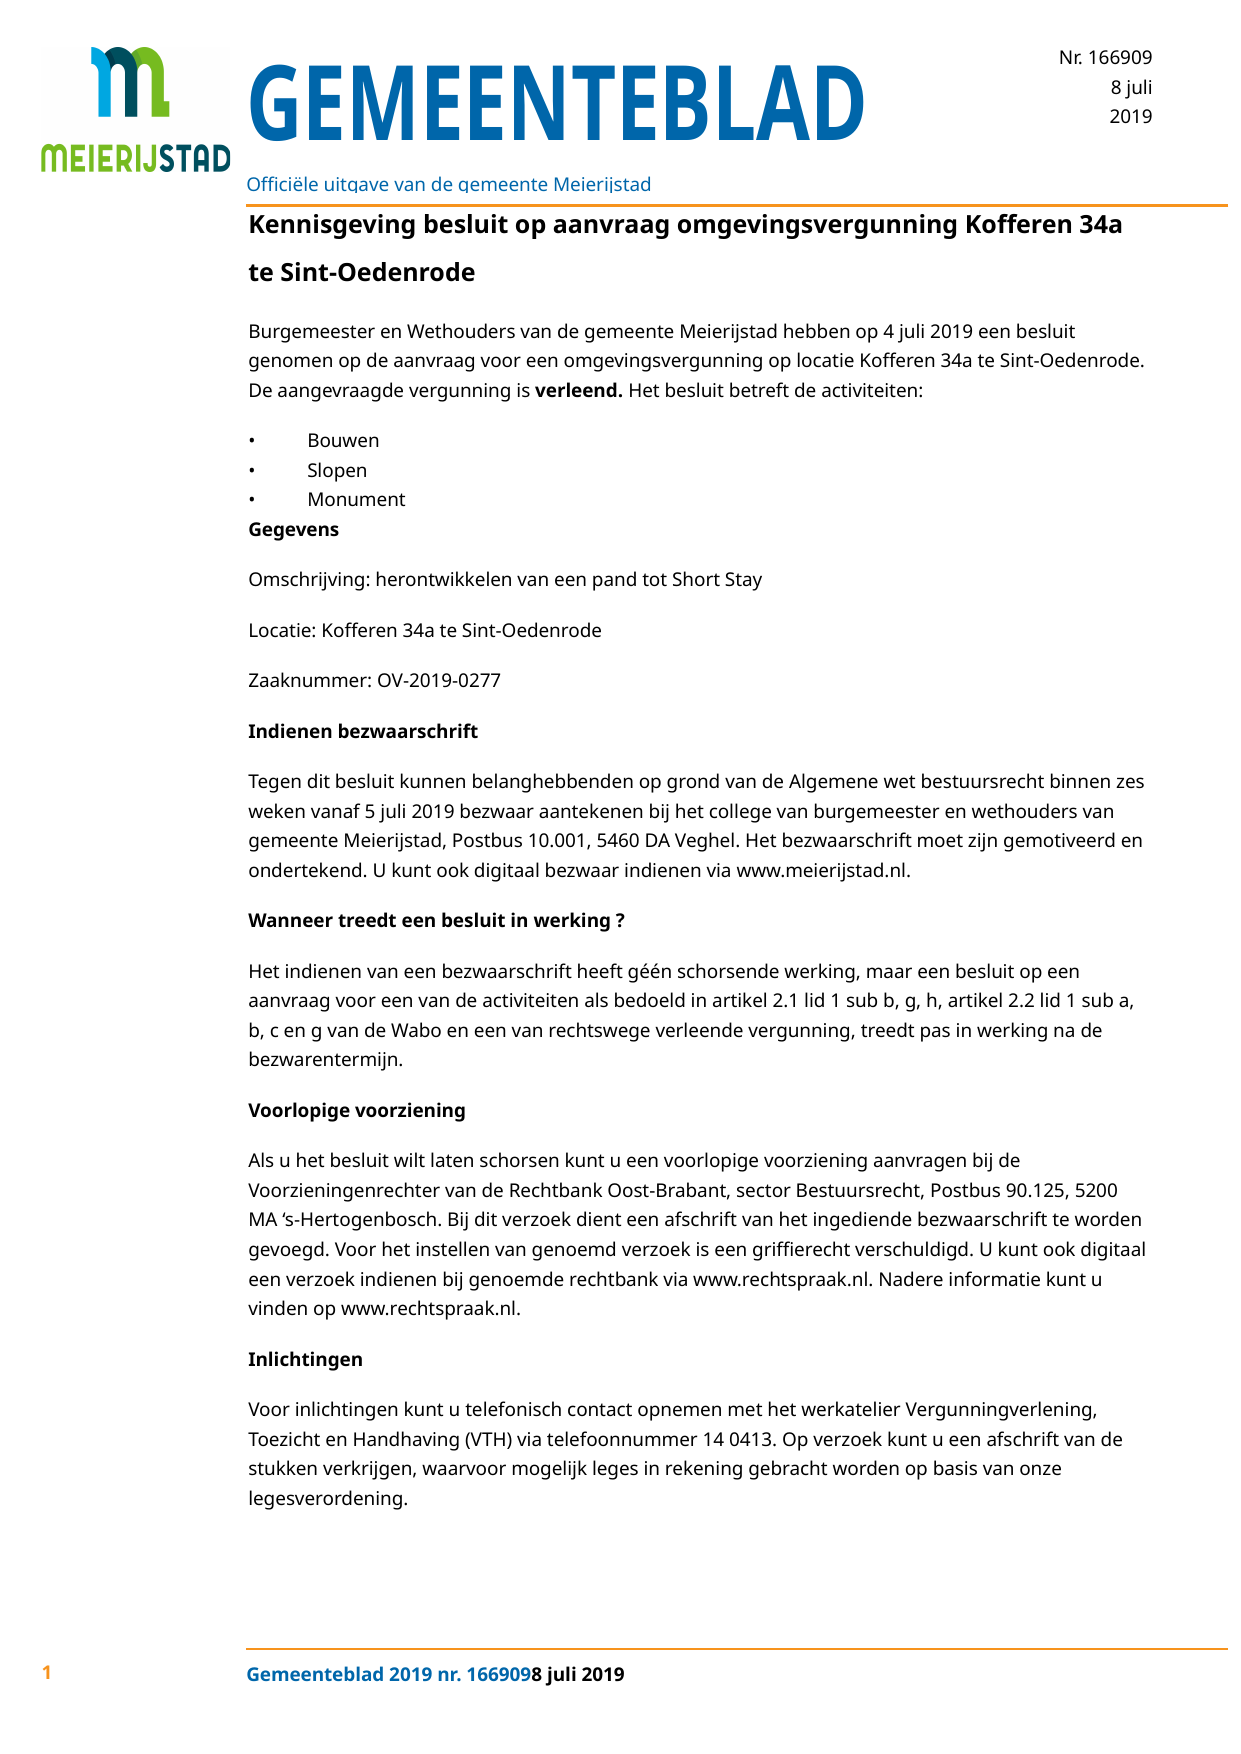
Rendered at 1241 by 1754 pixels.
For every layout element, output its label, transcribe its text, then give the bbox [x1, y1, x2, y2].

text Voorlopige voorziening [248, 1097, 1152, 1123]
text Als u het besluit wilt laten schorsen kunt u een voorlopige voorziening aanvragen bij de Voorzieningenrechter van de Rechtbank Oost-Brabant, sector Bestuursrecht, Postbus 90.125, 5200 MA ‘s-Hertogenbosch. Bij dit verzoek dient een afschrift van het ingediende bezwaarschrift te worden gevoegd. Voor het instellen van genoemd verzoek is een griffierecht verschuldigd. U kunt ook digitaal een verzoek indienen bij genoemde rechtbank via www.rechtspraak.nl. Nadere informatie kunt u vinden op www.rechtspraak.nl. [248, 1147, 1152, 1321]
list Monument [248, 487, 1152, 512]
text Kennisgeving besluit op aanvraag omgevingsvergunning Kofferen 34a te Sint-Oedenrode [248, 207, 1152, 288]
text Inlichtingen [248, 1346, 1152, 1372]
text Zaaknummer: OV-2019-0277 [248, 667, 1152, 693]
text Gegevens [248, 516, 1152, 542]
list Slopen [248, 457, 1152, 483]
text Indienen bezwaarschrift [248, 718, 1152, 744]
text Locatie: Kofferen 34a te Sint-Oedenrode [248, 617, 1152, 643]
text Omschrijving: herontwikkelen van een pand tot Short Stay [248, 567, 1152, 592]
text Tegen dit besluit kunnen belanghebbenden op grond van de Algemene wet bestuursrecht binnen zes weken vanaf 5 juli 2019 bezwaar aantekenen bij het college van burgemeester en wethouders van gemeente Meierijstad, Postbus 10.001, 5460 DA Veghel. Het bezwaarschrift moet zijn gemotiveerd en ondertekend. U kunt ook digitaal bezwaar indienen via www.meierijstad.nl. [248, 768, 1152, 883]
text Het indienen van een bezwaarschrift heeft géén schorsende werking, maar een besluit op een aanvraag voor een van de activiteiten als bedoeld in artikel 2.1 lid 1 sub b, g, h, artikel 2.2 lid 1 sub a, b, c en g van de Wabo en een van rechtswege verleende vergunning, treedt pas in werking na de bezwarentermijn. [248, 958, 1152, 1072]
list Bouwen [248, 427, 1152, 453]
picture [41, 47, 231, 172]
text Voor inlichtingen kunt u telefonisch contact opnemen met het werkatelier Vergunningverlening, Toezicht en Handhaving (VTH) via telefoonnummer 14 0413. Op verzoek kunt u een afschrift van de stukken verkrijgen, waarvoor mogelijk leges in rekening gebracht worden op basis van onze legesverordening. [248, 1396, 1152, 1511]
text Wanneer treedt een besluit in werking ? [248, 907, 1152, 933]
text Burgemeester en Wethouders van de gemeente Meierijstad hebben op 4 juli 2019 een besluit genomen op de aanvraag voor een omgevingsvergunning op locatie Kofferen 34a te Sint-Oedenrode. De aangevraagde vergunning is verleend. Het besluit betreft de activiteiten: [248, 318, 1152, 403]
